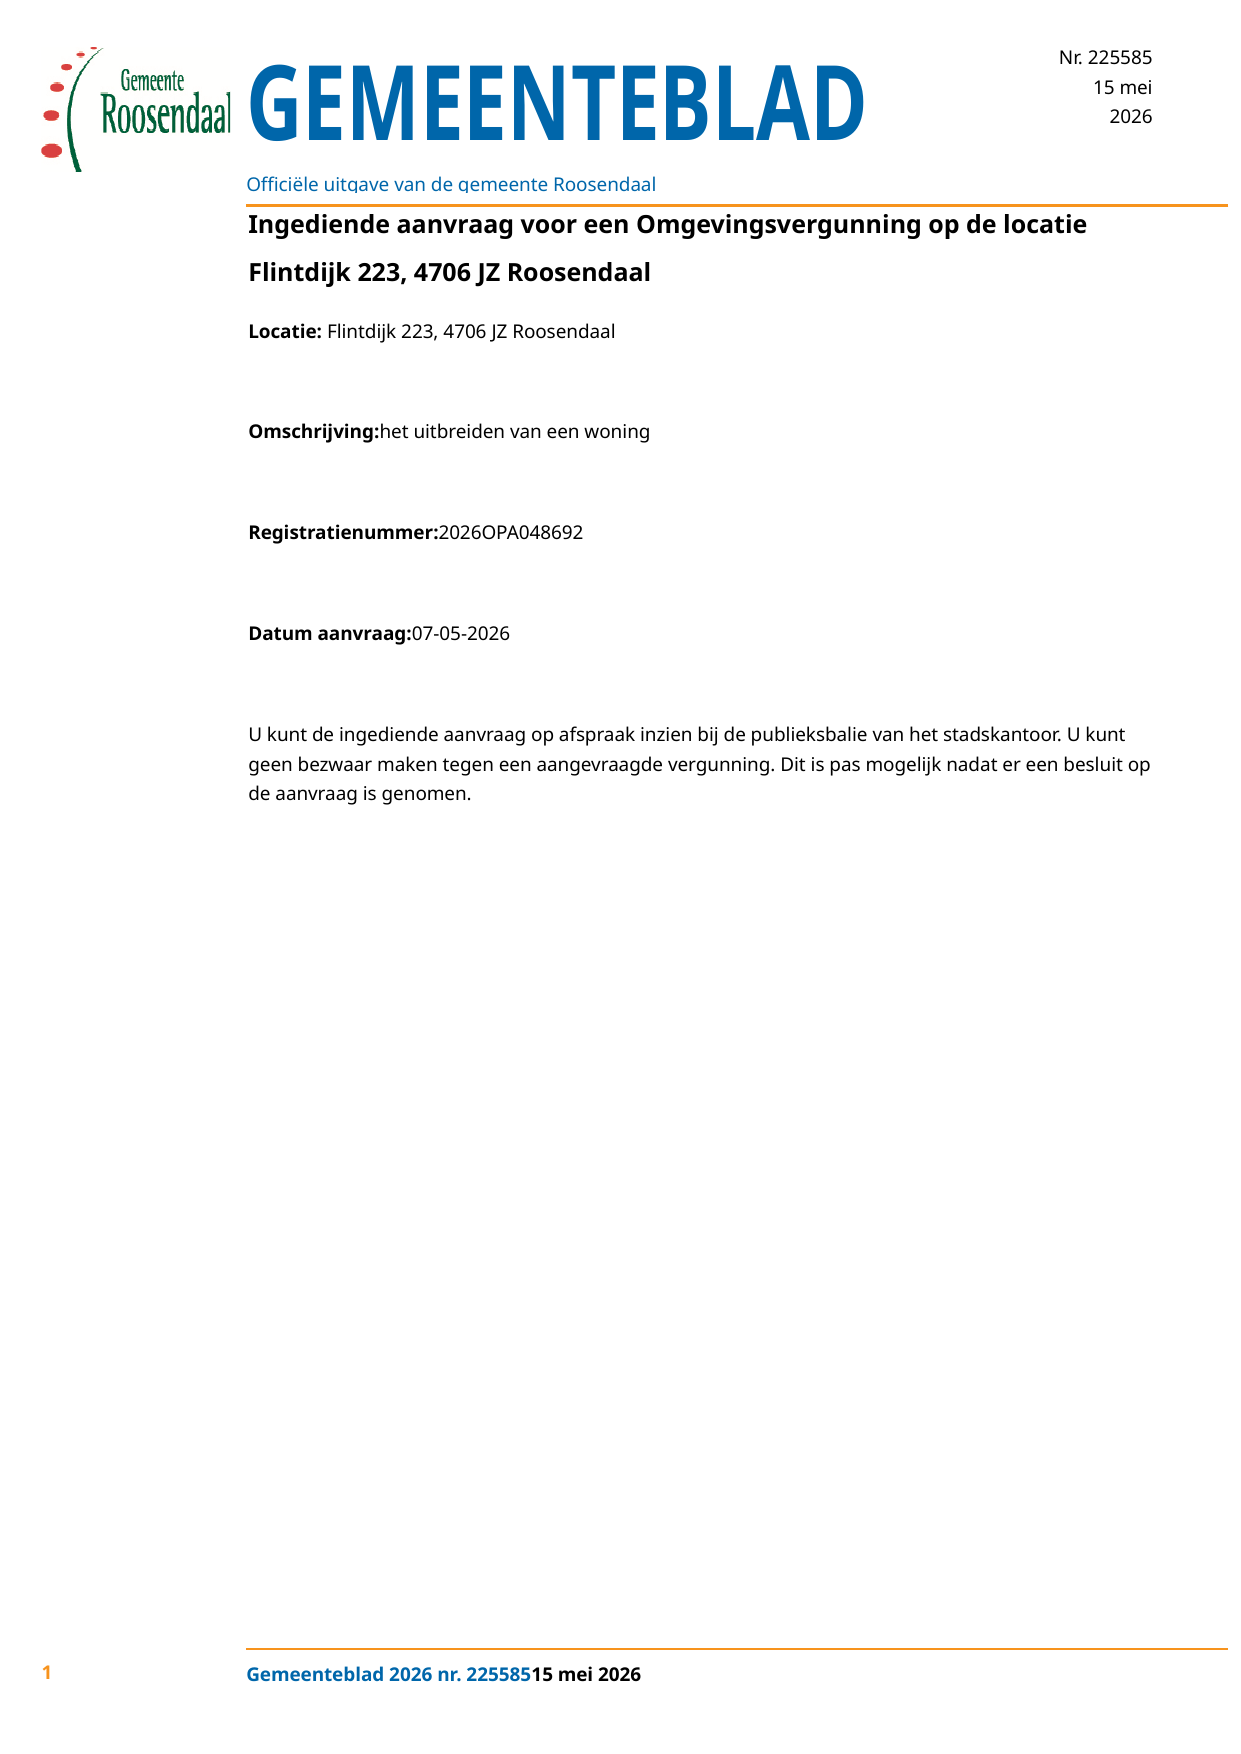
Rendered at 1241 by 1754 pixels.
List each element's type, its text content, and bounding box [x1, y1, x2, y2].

text Datum aanvraag:07-05-2026 [248, 620, 1152, 646]
text Omschrijving:het uitbreiden van een woning [248, 419, 1152, 444]
picture [41, 47, 231, 172]
text U kunt de ingediende aanvraag op afspraak inzien bij de publieksbalie van het stadskantoor. U kunt geen bezwaar maken tegen een aangevraagde vergunning. Dit is pas mogelijk nadat er een besluit op de aanvraag is genomen. [248, 721, 1152, 806]
text Locatie: Flintdijk 223, 4706 JZ Roosendaal [248, 318, 1152, 344]
text Registratienummer:2026OPA048692 [248, 519, 1152, 545]
text Ingediende aanvraag voor een Omgevingsvergunning op de locatie Flintdijk 223, 4706 JZ Roosendaal [248, 207, 1152, 288]
